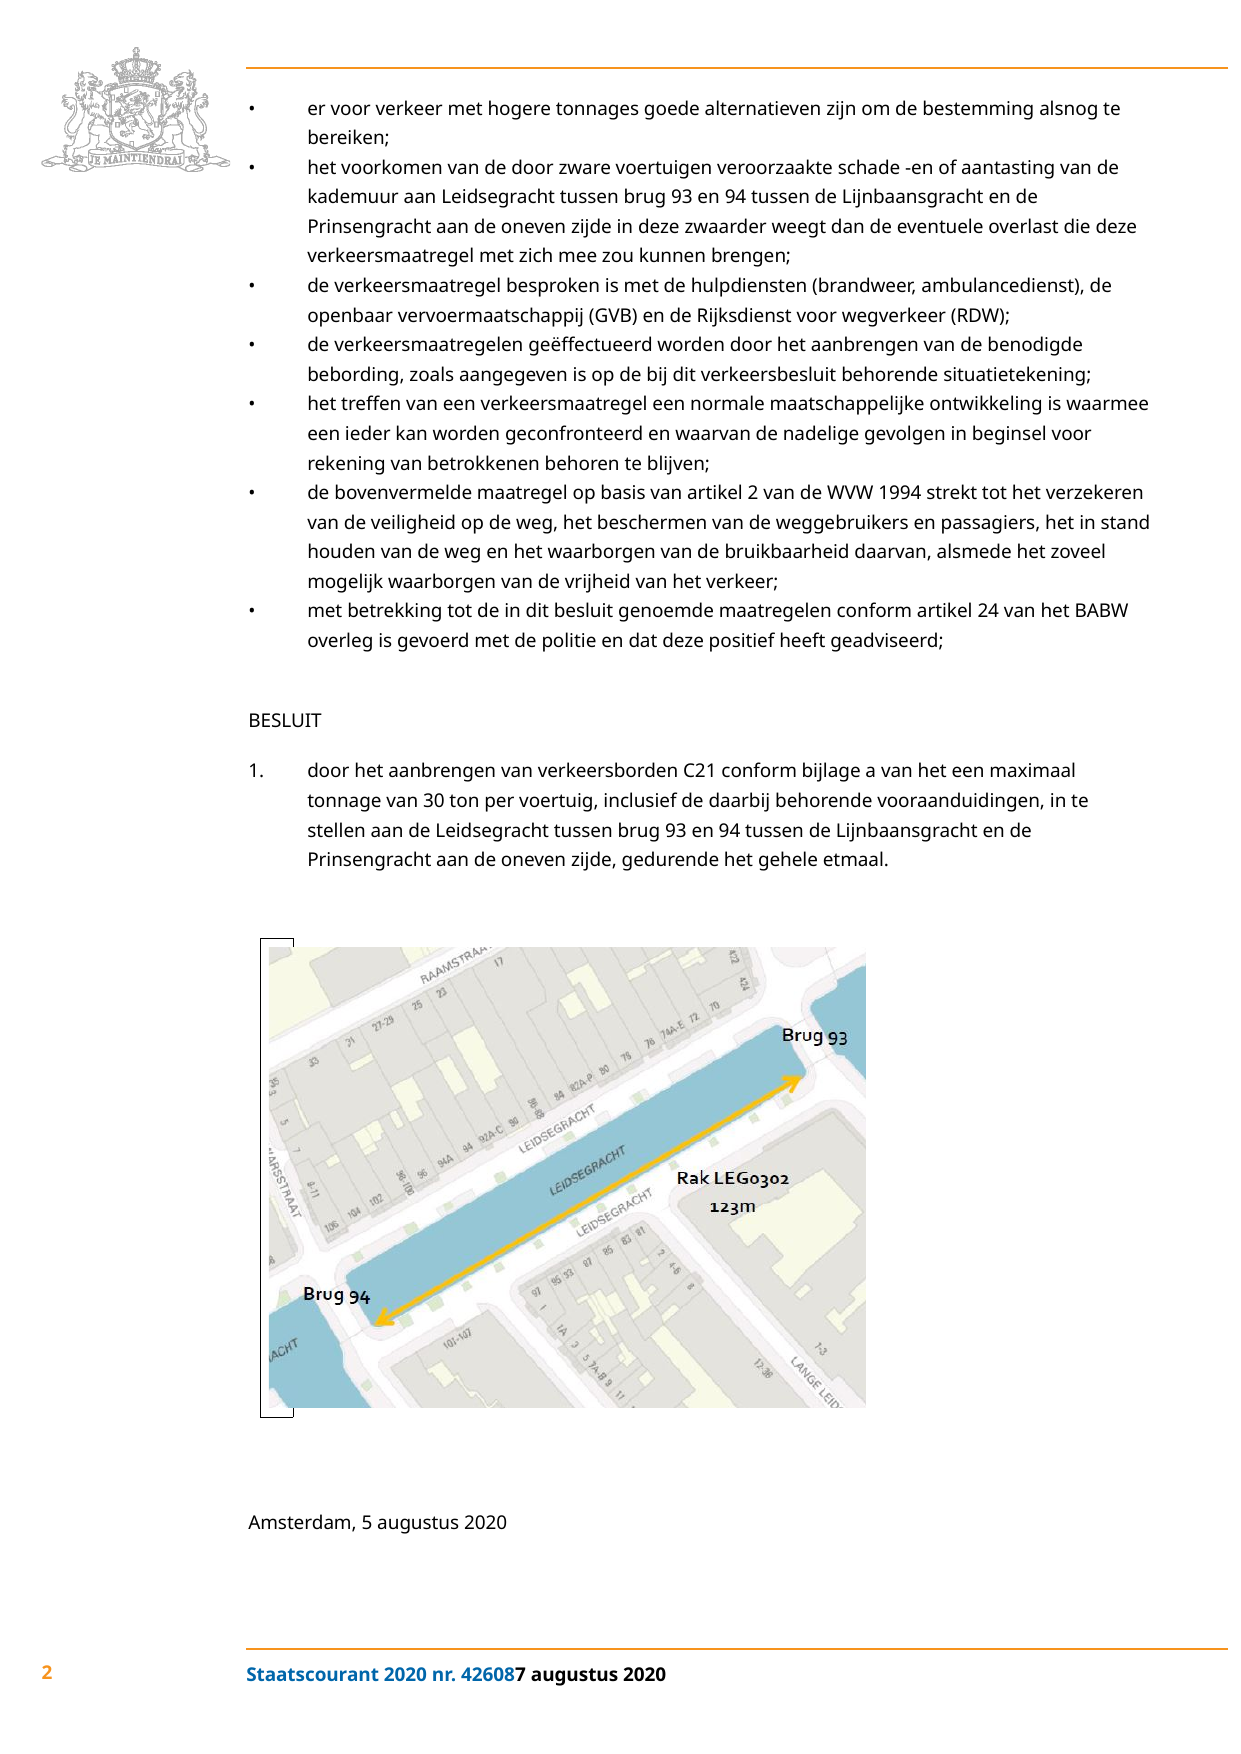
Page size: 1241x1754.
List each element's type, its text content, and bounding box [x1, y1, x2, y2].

picture [268, 947, 866, 1408]
picture [41, 47, 231, 172]
list het voorkomen van de door zware voertuigen veroorzaakte schade -en of aantasting van de kademuur aan Leidsegracht tussen brug 93 en 94 tussen de Lijnbaansgracht en de Prinsengracht aan de oneven zijde in deze zwaarder weegt dan de eventuele overlast die deze verkeersmaatregel met zich mee zou kunnen brengen; [248, 154, 1152, 268]
list het treffen van een verkeersmaatregel een normale maatschappelijke ontwikkeling is waarmee een ieder kan worden geconfronteerd en waarvan de nadelige gevolgen in beginsel voor rekening van betrokkenen behoren te blijven; [248, 391, 1152, 476]
list door het aanbrengen van verkeersborden C21 conform bijlage a van het een maximaal tonnage van 30 ton per voertuig, inclusief de daarbij behorende vooraanduidingen, in te stellen aan de Leidsegracht tussen brug 93 en 94 tussen de Lijnbaansgracht en de Prinsengracht aan de oneven zijde, gedurende het gehele etmaal. [248, 758, 1152, 872]
text BESLUIT [248, 707, 1152, 733]
list de verkeersmaatregelen geëffectueerd worden door het aanbrengen van de benodigde bebording, zoals aangegeven is op de bij dit verkeersbesluit behorende situatietekening; [248, 331, 1152, 387]
list met betrekking tot de in dit besluit genoemde maatregelen conform artikel 24 van het BABW overleg is gevoerd met de politie en dat deze positief heeft geadviseerd; [248, 598, 1152, 653]
list de verkeersmaatregel besproken is met de hulpdiensten (brandweer, ambulancedienst), de openbaar vervoermaatschappij (GVB) en de Rijksdienst voor wegverkeer (RDW); [248, 272, 1152, 328]
list de bovenvermelde maatregel op basis van artikel 2 van de WVW 1994 strekt tot het verzekeren van de veiligheid op de weg, het beschermen van de weggebruikers en passagiers, het in stand houden van de weg en het waarborgen van de bruikbaarheid daarvan, alsmede het zoveel mogelijk waarborgen van de vrijheid van het verkeer; [248, 479, 1152, 594]
text Amsterdam, 5 augustus 2020 [248, 1509, 1152, 1535]
list er voor verkeer met hogere tonnages goede alternatieven zijn om de bestemming alsnog te bereiken; [248, 95, 1152, 150]
